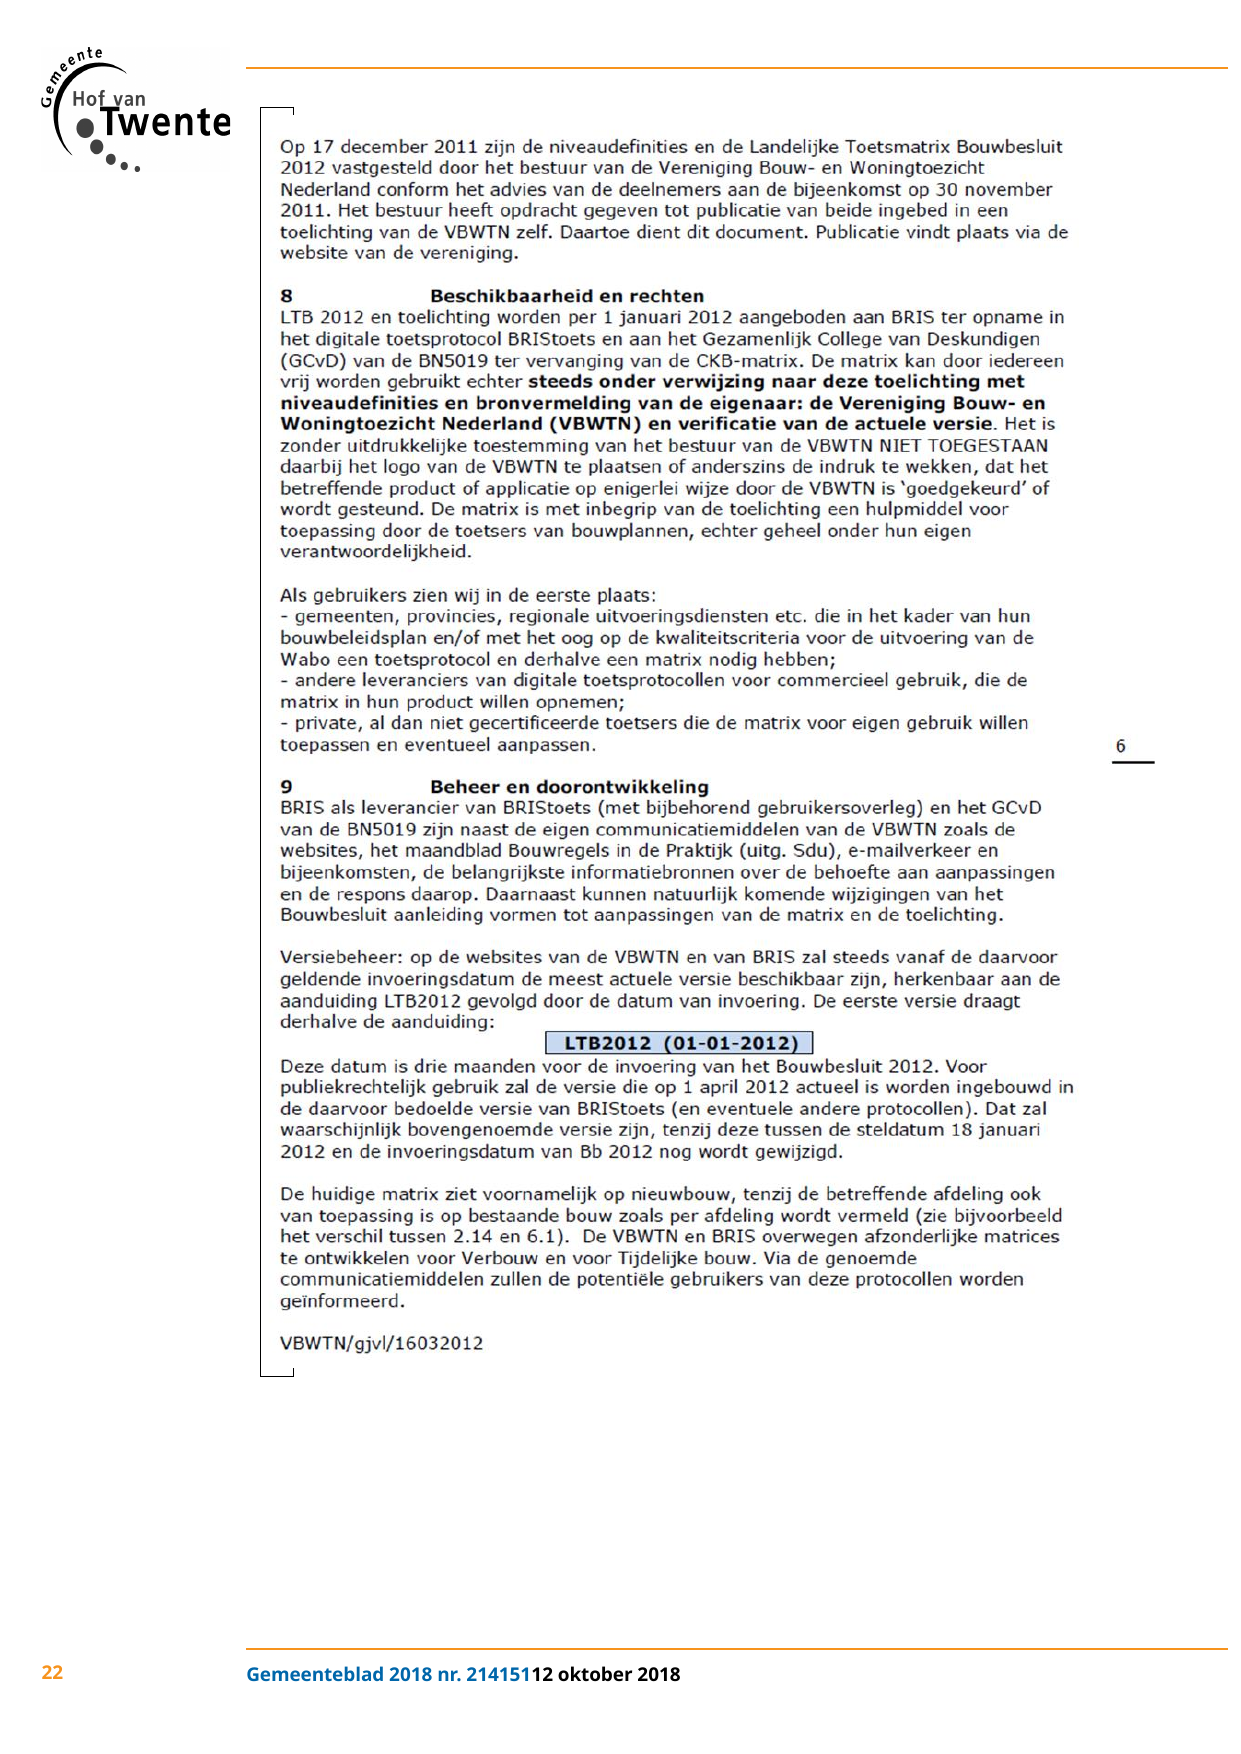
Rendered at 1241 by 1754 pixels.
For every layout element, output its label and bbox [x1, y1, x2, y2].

picture [268, 115, 1155, 1368]
picture [41, 47, 231, 172]
